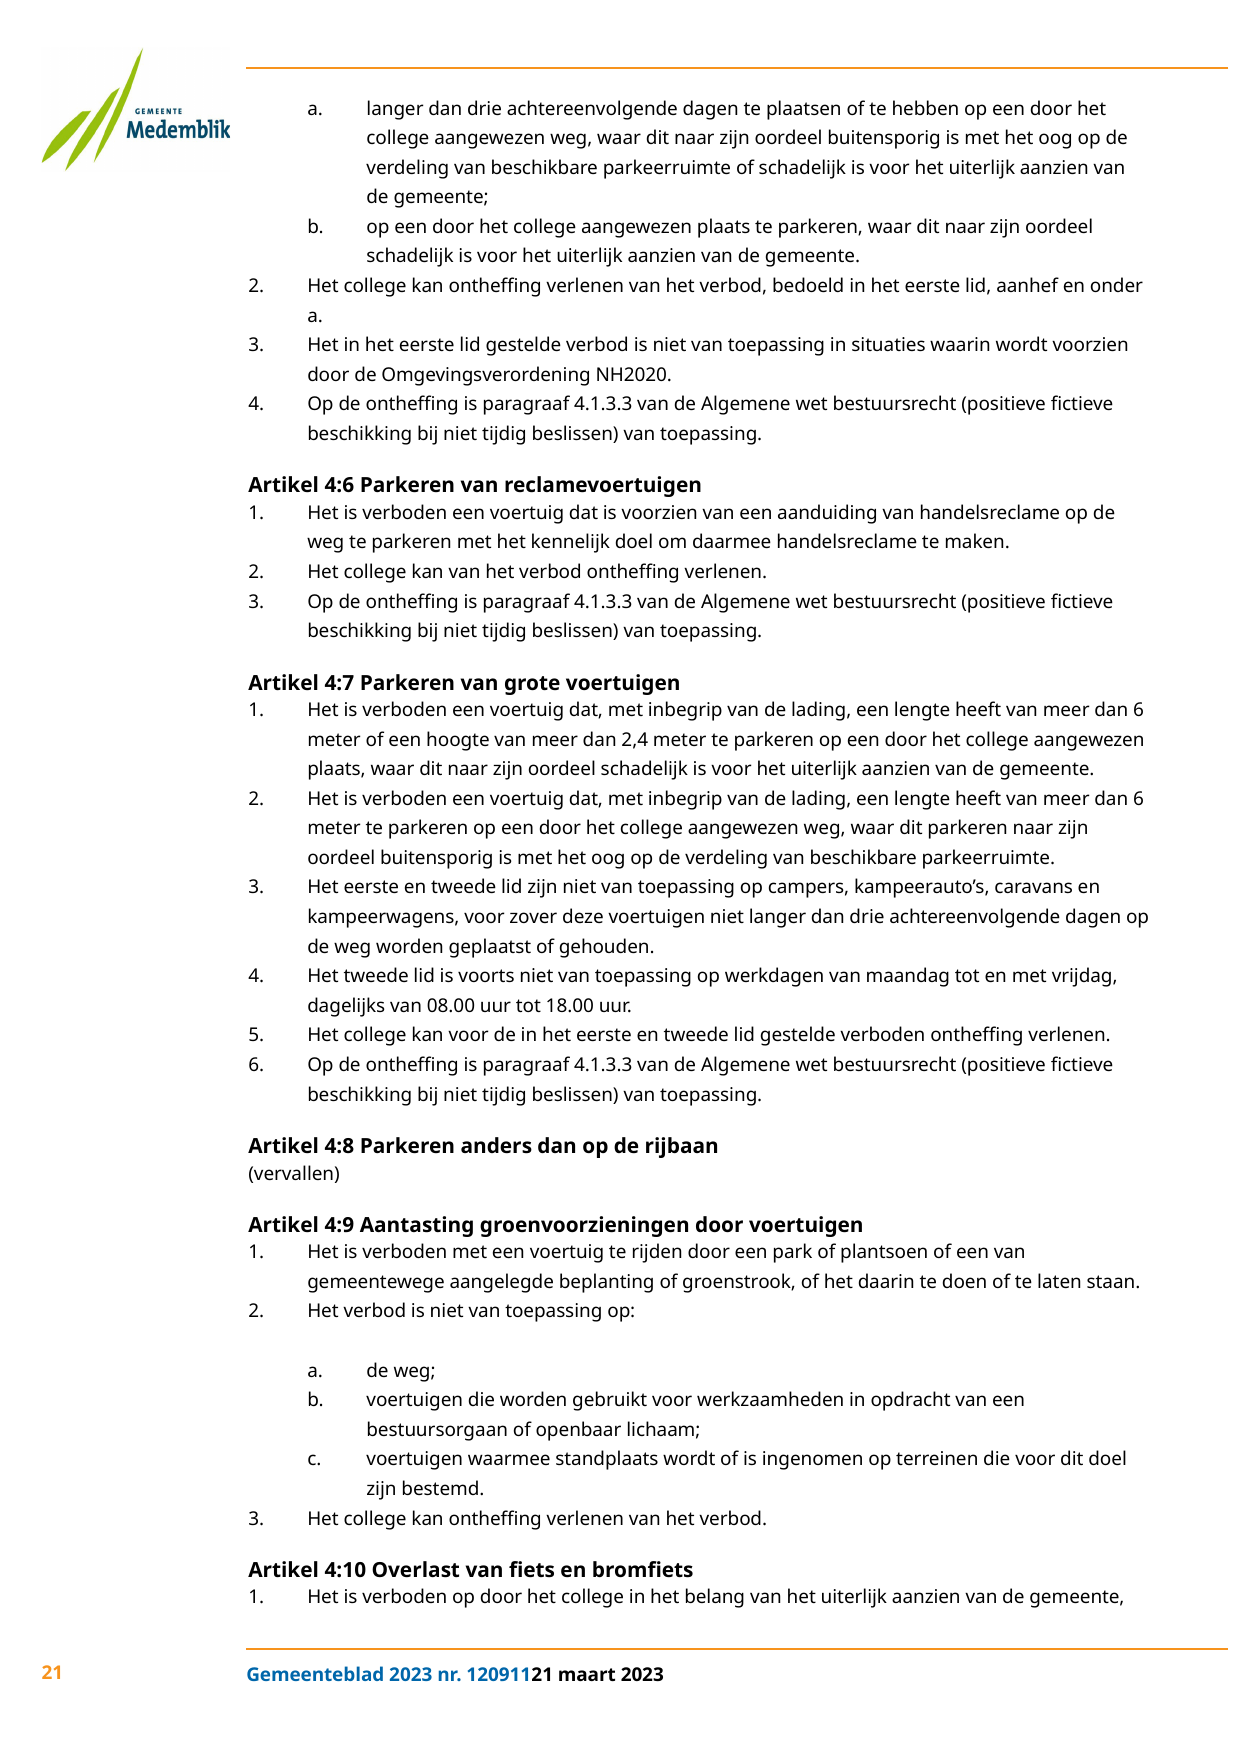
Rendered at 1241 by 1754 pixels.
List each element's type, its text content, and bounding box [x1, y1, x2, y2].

text Artikel 4:10 Overlast van fiets en bromfiets [248, 1555, 1152, 1584]
list Het in het eerste lid gestelde verbod is niet van toepassing in situaties waarin wordt voorzien door de Omgevingsverordening NH2020. [248, 331, 1152, 387]
list Het eerste en tweede lid zijn niet van toepassing op campers, kampeerauto’s, caravans en kampeerwagens, voor zover deze voertuigen niet langer dan drie achtereenvolgende dagen op de weg worden geplaatst of gehouden. [248, 874, 1152, 959]
text Artikel 4:8 Parkeren anders dan op de rijbaan [248, 1131, 1152, 1160]
picture [41, 47, 231, 172]
list Het is verboden een voertuig dat, met inbegrip van de lading, een lengte heeft van meer dan 6 meter of een hoogte van meer dan 2,4 meter te parkeren op een door het college aangewezen plaats, waar dit naar zijn oordeel schadelijk is voor het uiterlijk aanzien van de gemeente. [248, 696, 1152, 781]
list voertuigen die worden gebruikt voor werkzaamheden in opdracht van een bestuursorgaan of openbaar lichaam; [307, 1386, 1152, 1442]
text Artikel 4:6 Parkeren van reclamevoertuigen [248, 471, 1152, 499]
text (vervallen) [248, 1160, 1152, 1185]
text Artikel 4:9 Aantasting groenvoorzieningen door voertuigen [248, 1210, 1152, 1238]
list Het is verboden een voertuig dat, met inbegrip van de lading, een lengte heeft van meer dan 6 meter te parkeren op een door het college aangewezen weg, waar dit parkeren naar zijn oordeel buitensporig is met het oog op de verdeling van beschikbare parkeerruimte. [248, 785, 1152, 870]
list Het college kan voor de in het eerste en tweede lid gestelde verboden ontheffing verlenen. [248, 1022, 1152, 1047]
list Het is verboden met een voertuig te rijden door een park of plantsoen of een van gemeentewege aangelegde beplanting of groenstrook, of het daarin te doen of te laten staan. [248, 1238, 1152, 1294]
list langer dan drie achtereenvolgende dagen te plaatsen of te hebben op een door het college aangewezen weg, waar dit naar zijn oordeel buitensporig is met het oog op de verdeling van beschikbare parkeerruimte of schadelijk is voor het uiterlijk aanzien van de gemeente; [307, 95, 1152, 209]
list Op de ontheffing is paragraaf 4.1.3.3 van de Algemene wet bestuursrecht (positieve fictieve beschikking bij niet tijdig beslissen) van toepassing. [248, 1051, 1152, 1107]
list Het verbod is niet van toepassing op: [248, 1298, 1152, 1323]
list Op de ontheffing is paragraaf 4.1.3.3 van de Algemene wet bestuursrecht (positieve fictieve beschikking bij niet tijdig beslissen) van toepassing. [248, 588, 1152, 643]
list voertuigen waarmee standplaats wordt of is ingenomen op terreinen die voor dit doel zijn bestemd. [307, 1446, 1152, 1501]
list de weg; [307, 1357, 1152, 1383]
list Het college kan ontheffing verlenen van het verbod. [248, 1505, 1152, 1531]
text Artikel 4:7 Parkeren van grote voertuigen [248, 668, 1152, 696]
list Het is verboden een voertuig dat is voorzien van een aanduiding van handelsreclame op de weg te parkeren met het kennelijk doel om daarmee handelsreclame te maken. [248, 499, 1152, 554]
list op een door het college aangewezen plaats te parkeren, waar dit naar zijn oordeel schadelijk is voor het uiterlijk aanzien van de gemeente. [307, 213, 1152, 268]
list Op de ontheffing is paragraaf 4.1.3.3 van de Algemene wet bestuursrecht (positieve fictieve beschikking bij niet tijdig beslissen) van toepassing. [248, 391, 1152, 446]
list Het college kan van het verbod ontheffing verlenen. [248, 558, 1152, 584]
list Het tweede lid is voorts niet van toepassing op werkdagen van maandag tot en met vrijdag, dagelijks van 08.00 uur tot 18.00 uur. [248, 962, 1152, 1018]
list Het college kan ontheffing verlenen van het verbod, bedoeld in het eerste lid, aanhef en onder a. [248, 272, 1152, 328]
list Het is verboden op door het college in het belang van het uiterlijk aanzien van de gemeente, [248, 1584, 1152, 1609]
